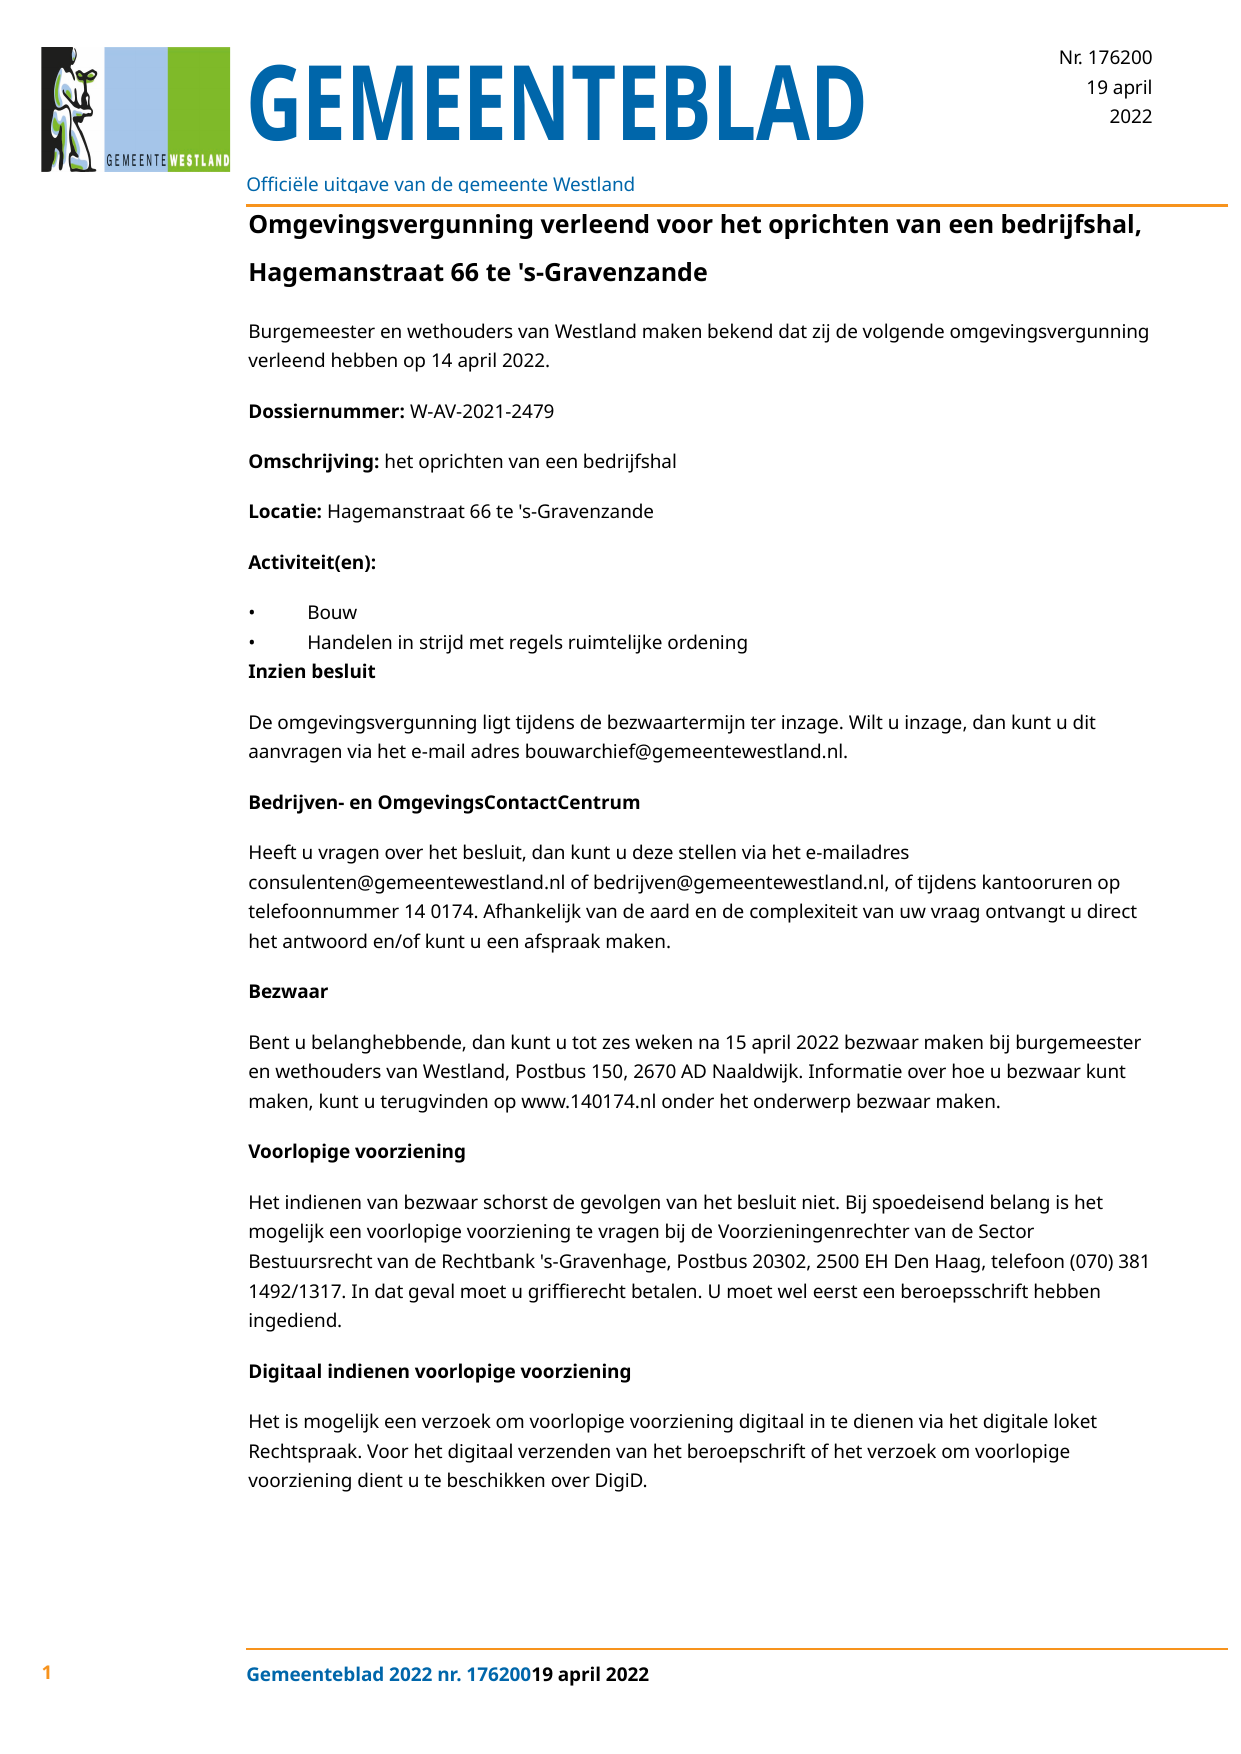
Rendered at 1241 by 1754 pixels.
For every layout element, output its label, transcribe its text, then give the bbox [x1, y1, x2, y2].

text Burgemeester en wethouders van Westland maken bekend dat zij de volgende omgevingsvergunning verleend hebben op 14 april 2022. [248, 318, 1152, 373]
text Heeft u vragen over het besluit, dan kunt u deze stellen via het e-mailadres consulenten@gemeentewestland.nl of bedrijven@gemeentewestland.nl, of tijdens kantooruren op telefoonnummer 14 0174. Afhankelijk van de aard en de complexiteit van uw vraag ontvangt u direct het antwoord en/of kunt u een afspraak maken. [248, 839, 1152, 954]
text De omgevingsvergunning ligt tijdens de bezwaartermijn ter inzage. Wilt u inzage, dan kunt u dit aanvragen via het e-mail adres bouwarchief@gemeentewestland.nl. [248, 709, 1152, 764]
list Handelen in strijd met regels ruimtelijke ordening [248, 629, 1152, 655]
picture [41, 47, 231, 172]
list Bouw [248, 599, 1152, 625]
text Bent u belanghebbende, dan kunt u tot zes weken na 15 april 2022 bezwaar maken bij burgemeester en wethouders van Westland, Postbus 150, 2670 AD Naaldwijk. Informatie over hoe u bezwaar kunt maken, kunt u terugvinden op www.140174.nl onder het onderwerp bezwaar maken. [248, 1029, 1152, 1114]
text Omschrijving: het oprichten van een bedrijfshal [248, 448, 1152, 474]
text Bezwaar [248, 979, 1152, 1004]
text Inzien besluit [248, 659, 1152, 684]
text Voorlopige voorziening [248, 1139, 1152, 1164]
text Activiteit(en): [248, 549, 1152, 575]
text Dossiernummer: W-AV-2021-2479 [248, 398, 1152, 424]
text Bedrijven- en OmgevingsContactCentrum [248, 789, 1152, 815]
text Locatie: Hagemanstraat 66 te 's-Gravenzande [248, 499, 1152, 524]
text Het indienen van bezwaar schorst de gevolgen van het besluit niet. Bij spoedeisend belang is het mogelijk een voorlopige voorziening te vragen bij de Voorzieningenrechter van de Sector Bestuursrecht van de Rechtbank 's-Gravenhage, Postbus 20302, 2500 EH Den Haag, telefoon (070) 381 1492/1317. In dat geval moet u griffierecht betalen. U moet wel eerst een beroepsschrift hebben ingediend. [248, 1189, 1152, 1333]
text Omgevingsvergunning verleend voor het oprichten van een bedrijfshal, Hagemanstraat 66 te 's-Gravenzande [248, 207, 1152, 288]
text Het is mogelijk een verzoek om voorlopige voorziening digitaal in te dienen via het digitale loket Rechtspraak. Voor het digitaal verzenden van het beroepschrift of het verzoek om voorlopige voorziening dient u te beschikken over DigiD. [248, 1408, 1152, 1493]
text Digitaal indienen voorlopige voorziening [248, 1358, 1152, 1384]
